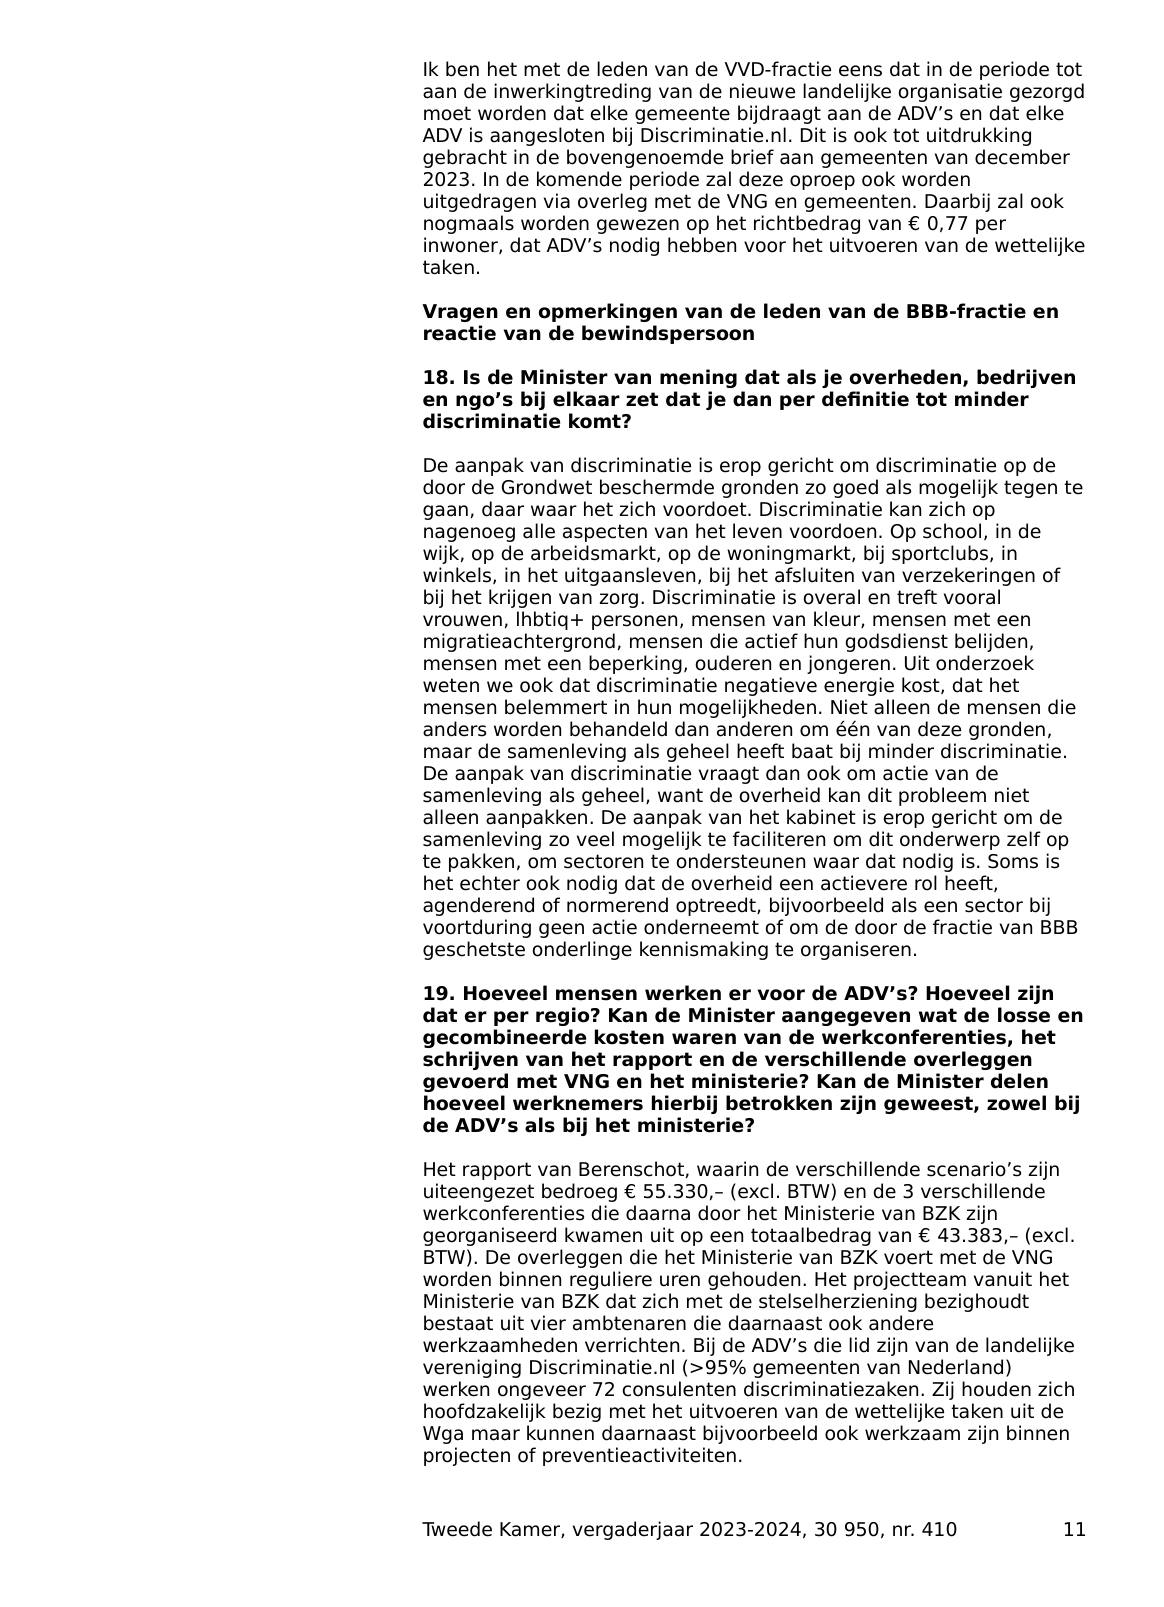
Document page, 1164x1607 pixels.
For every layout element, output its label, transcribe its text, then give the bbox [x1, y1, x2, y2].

text 19. Hoeveel mensen werken er voor de ADV’s? Hoeveel zijn dat er per regio? Kan de Minister aangegeven wat de losse en gecombineerde kosten waren van de werkconferenties, het schrijven van het rapport en de verschillende overleggen gevoerd met VNG en het ministerie? Kan de Minister delen hoeveel werknemers hierbij betrokken zijn geweest, zowel bij de ADV’s als bij het ministerie? [422, 983, 1087, 1137]
subtitle Vragen en opmerkingen van de leden van de BBB-fractie en reactie van de bewindspersoon [422, 301, 1087, 345]
text Het rapport van Berenschot, waarin de verschillende scenario’s zijn uiteengezet bedroeg € 55.330,– (excl. BTW) en de 3 verschillende werkconferenties die daarna door het Ministerie van BZK zijn georganiseerd kwamen uit op een totaalbedrag van € 43.383,– (excl. BTW). De overleggen die het Ministerie van BZK voert met de VNG worden binnen reguliere uren gehouden. Het projectteam vanuit het Ministerie van BZK dat zich met de stelselherziening bezighoudt bestaat uit vier ambtenaren die daarnaast ook andere werkzaamheden verrichten. Bij de ADV’s die lid zijn van de landelijke vereniging Discriminatie.nl (>95% gemeenten van Nederland) werken ongeveer 72 consulenten discriminatiezaken. Zij houden zich hoofdzakelijk bezig met het uitvoeren van de wettelijke taken uit de Wga maar kunnen daarnaast bijvoorbeeld ook werkzaam zijn binnen projecten of preventieactiviteiten. [422, 1159, 1087, 1467]
text Ik ben het met de leden van de VVD-fractie eens dat in de periode tot aan de inwerkingtreding van de nieuwe landelijke organisatie gezorgd moet worden dat elke gemeente bijdraagt aan de ADV’s en dat elke ADV is aangesloten bij Discriminatie.nl. Dit is ook tot uitdrukking gebracht in de bovengenoemde brief aan gemeenten van december 2023. In de komende periode zal deze oproep ook worden uitgedragen via overleg met de VNG en gemeenten. Daarbij zal ook nogmaals worden gewezen op het richtbedrag van € 0,77 per inwoner, dat ADV’s nodig hebben voor het uitvoeren van de wettelijke taken. [422, 59, 1087, 279]
text 18. Is de Minister van mening dat als je overheden, bedrijven en ngo’s bij elkaar zet dat je dan per definitie tot minder discriminatie komt? [422, 367, 1087, 433]
text De aanpak van discriminatie is erop gericht om discriminatie op de door de Grondwet beschermde gronden zo goed als mogelijk tegen te gaan, daar waar het zich voordoet. Discriminatie kan zich op nagenoeg alle aspecten van het leven voordoen. Op school, in de wijk, op de arbeidsmarkt, op de woningmarkt, bij sportclubs, in winkels, in het uitgaansleven, bij het afsluiten van verzekeringen of bij het krijgen van zorg. Discriminatie is overal en treft vooral vrouwen, lhbtiq+ personen, mensen van kleur, mensen met een migratieachtergrond, mensen die actief hun godsdienst belijden, mensen met een beperking, ouderen en jongeren. Uit onderzoek weten we ook dat discriminatie negatieve energie kost, dat het mensen belemmert in hun mogelijkheden. Niet alleen de mensen die anders worden behandeld dan anderen om één van deze gronden, maar de samenleving als geheel heeft baat bij minder discriminatie. De aanpak van discriminatie vraagt dan ook om actie van de samenleving als geheel, want de overheid kan dit probleem niet alleen aanpakken. De aanpak van het kabinet is erop gericht om de samenleving zo veel mogelijk te faciliteren om dit onderwerp zelf op te pakken, om sectoren te ondersteunen waar dat nodig is. Soms is het echter ook nodig dat de overheid een actievere rol heeft, agenderend of normerend optreedt, bijvoorbeeld als een sector bij voortduring geen actie onderneemt of om de door de fractie van BBB geschetste onderlinge kennismaking te organiseren. [422, 455, 1087, 961]
